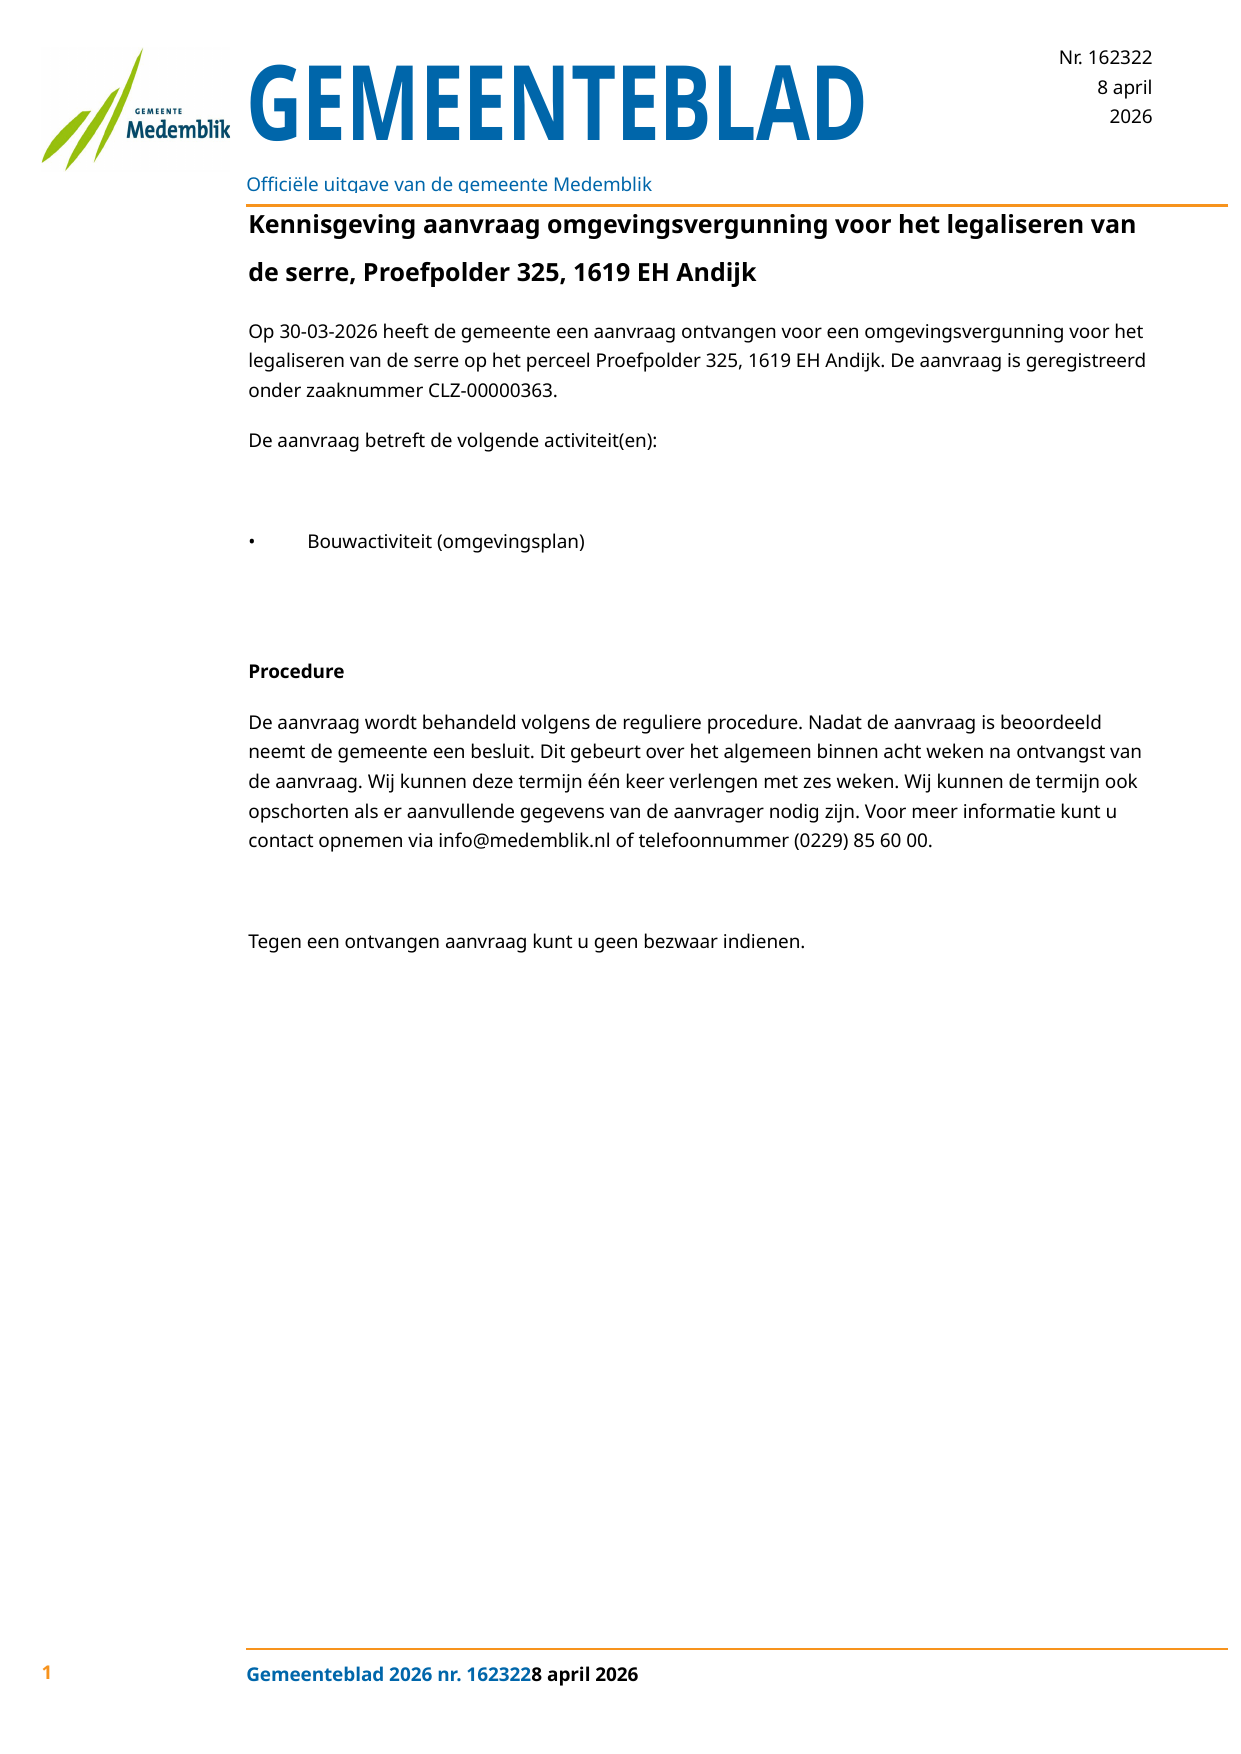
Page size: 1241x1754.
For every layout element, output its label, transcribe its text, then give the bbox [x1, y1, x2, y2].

text Op 30-03-2026 heeft de gemeente een aanvraag ontvangen voor een omgevingsvergunning voor het legaliseren van de serre op het perceel Proefpolder 325, 1619 EH Andijk. De aanvraag is geregistreerd onder zaaknummer CLZ-00000363. [248, 318, 1152, 403]
text De aanvraag betreft de volgende activiteit(en): [248, 427, 1152, 453]
picture [41, 47, 231, 172]
text Tegen een ontvangen aanvraag kunt u geen bezwaar indienen. [248, 928, 1152, 954]
list Bouwactiviteit (omgevingsplan) [248, 528, 1152, 554]
text Kennisgeving aanvraag omgevingsvergunning voor het legaliseren van de serre, Proefpolder 325, 1619 EH Andijk [248, 207, 1152, 288]
text Procedure [248, 659, 1152, 684]
text De aanvraag wordt behandeld volgens de reguliere procedure. Nadat de aanvraag is beoordeeld neemt de gemeente een besluit. Dit gebeurt over het algemeen binnen acht weken na ontvangst van de aanvraag. Wij kunnen deze termijn één keer verlengen met zes weken. Wij kunnen de termijn ook opschorten als er aanvullende gegevens van de aanvrager nodig zijn. Voor meer informatie kunt u contact opnemen via info@medemblik.nl of telefoonnummer (0229) 85 60 00. [248, 709, 1152, 853]
